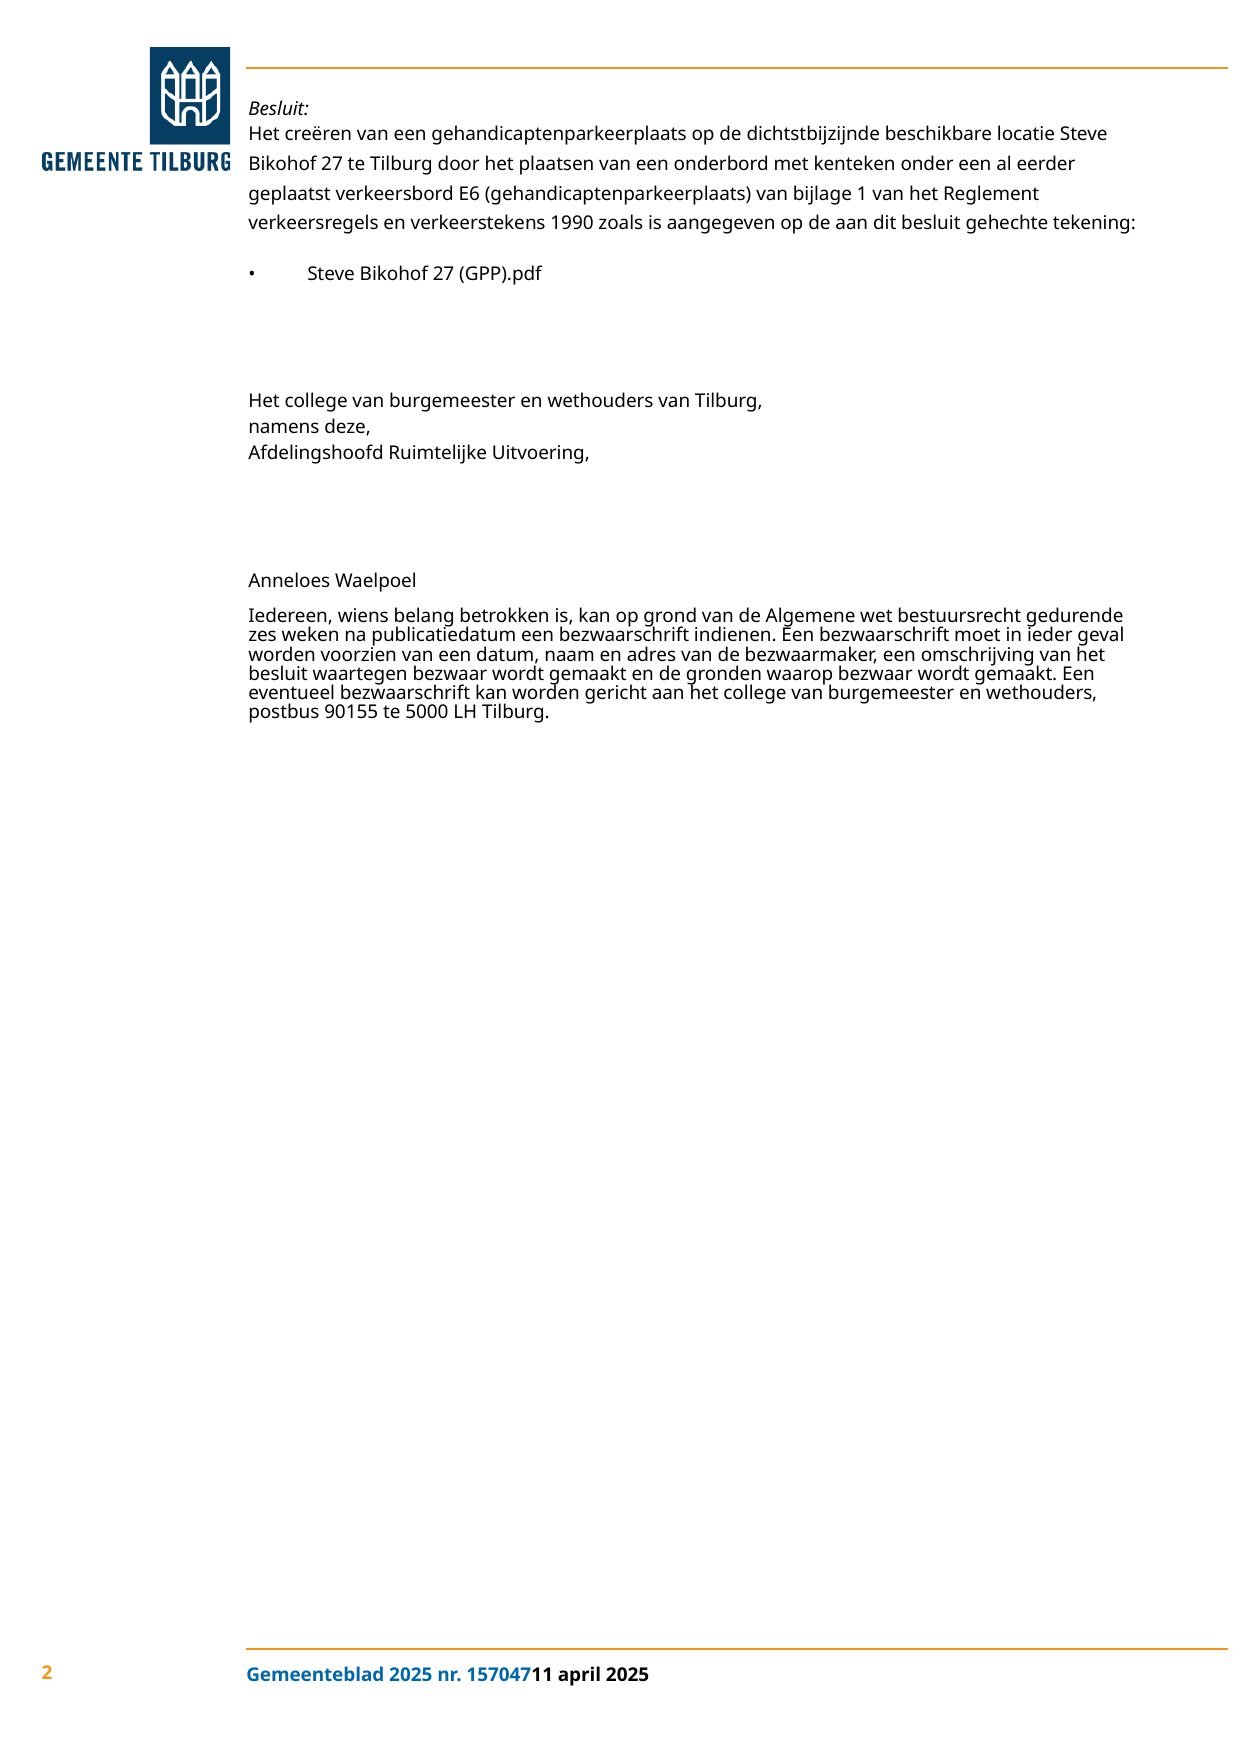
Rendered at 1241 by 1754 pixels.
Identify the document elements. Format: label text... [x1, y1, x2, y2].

text Anneloes Waelpoel [248, 568, 1152, 593]
text Iedereen, wiens belang betrokken is, kan op grond van de Algemene wet bestuursrecht gedurende zes weken na publicatiedatum een bezwaarschrift indienen. Een bezwaarschrift moet in ieder geval worden voorzien van een datum, naam en adres van de bezwaarmaker, een omschrijving van het besluit waartegen bezwaar wordt gemaakt en de gronden waarop bezwaar wordt gemaakt. Een eventueel bezwaarschrift kan worden gericht aan het college van burgemeester en wethouders, postbus 90155 te 5000 LH Tilburg. [248, 607, 1152, 723]
text Het college van burgemeester en wethouders van Tilburg, [248, 387, 1152, 413]
text Afdelingshoofd Ruimtelijke Uitvoering, [248, 439, 1152, 465]
picture [41, 47, 231, 172]
list Steve Bikohof 27 (GPP).pdf [248, 260, 1152, 285]
text Besluit: [248, 95, 1152, 121]
text namens deze, [248, 413, 1152, 439]
text Het creëren van een gehandicaptenparkeerplaats op de dichtstbijzijnde beschikbare locatie Steve Bikohof 27 te Tilburg door het plaatsen van een onderbord met kenteken onder een al eerder geplaatst verkeersbord E6 (gehandicaptenparkeerplaats) van bijlage 1 van het Reglement verkeersregels en verkeerstekens 1990 zoals is aangegeven op de aan dit besluit gehechte tekening: [248, 121, 1152, 235]
